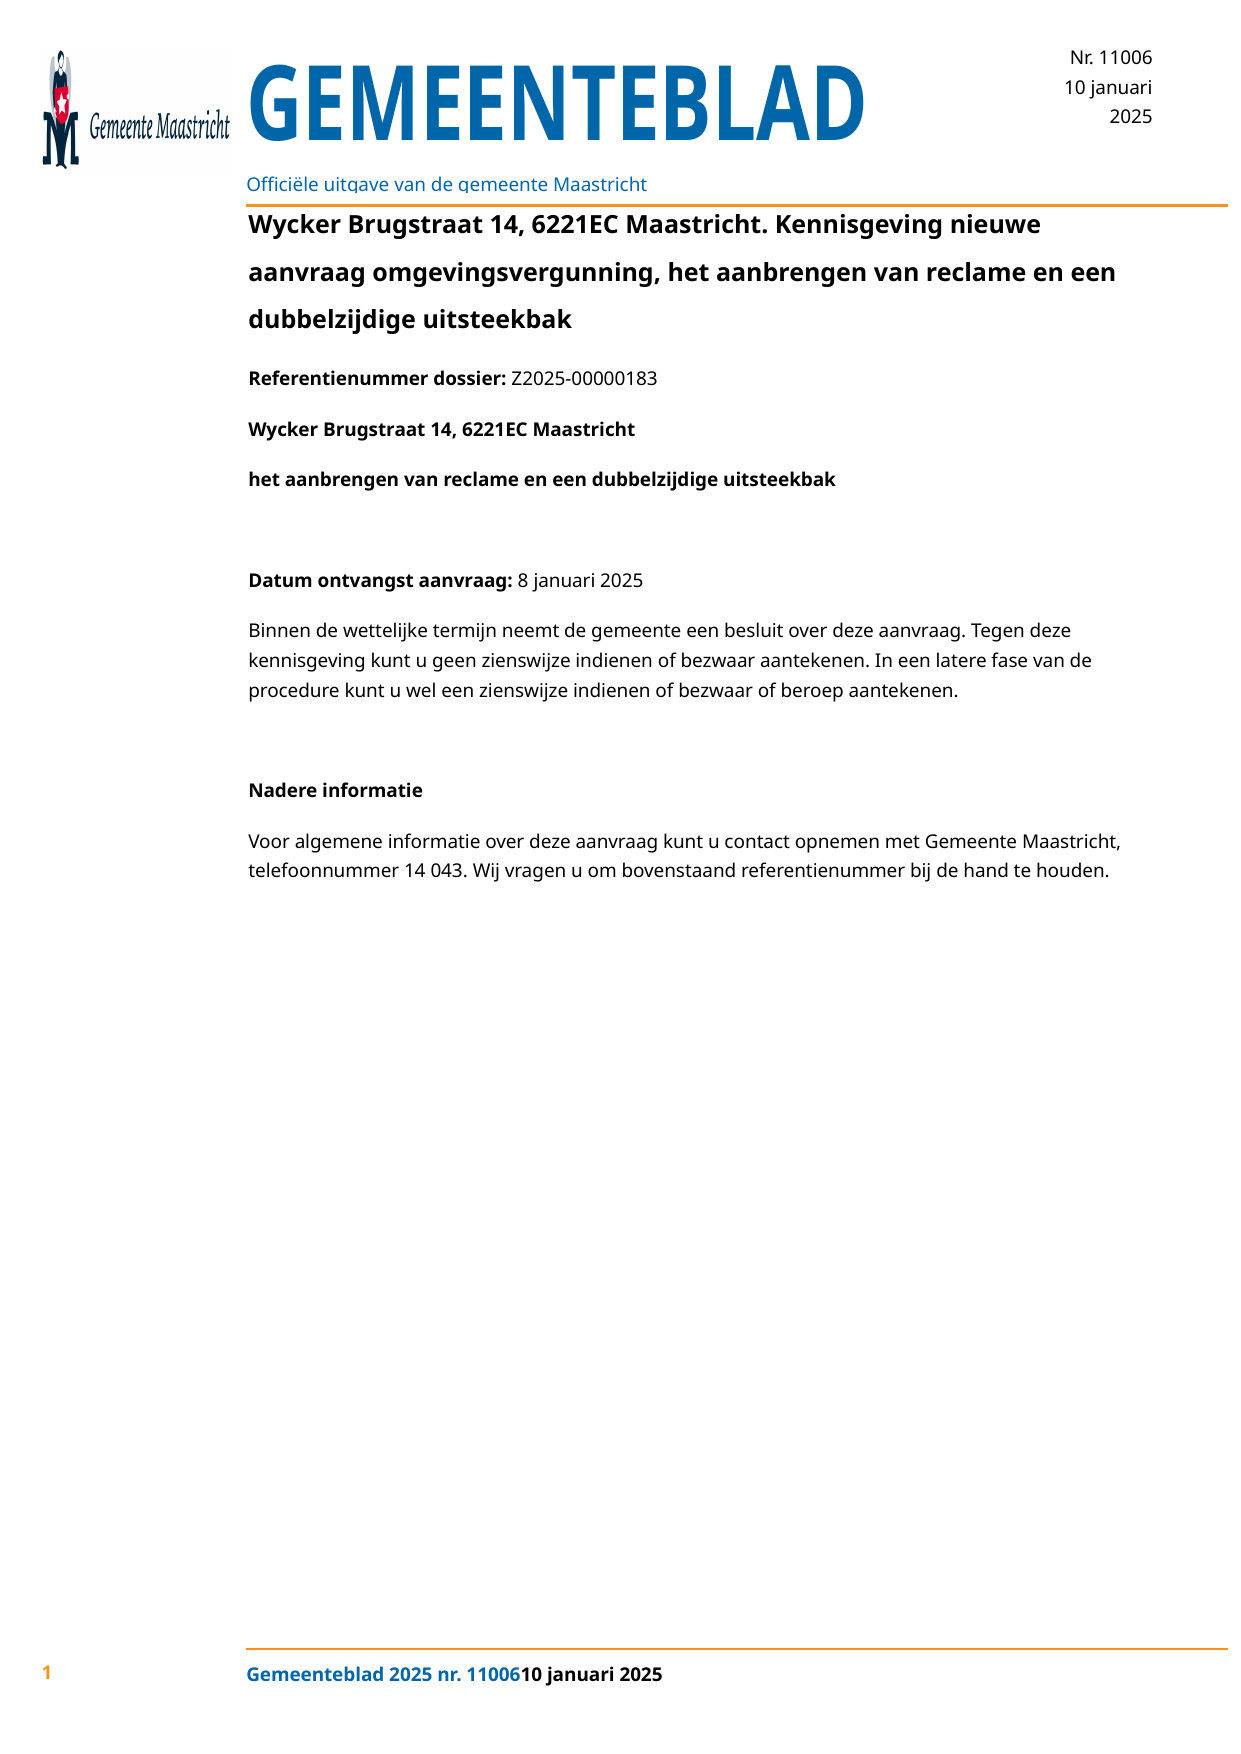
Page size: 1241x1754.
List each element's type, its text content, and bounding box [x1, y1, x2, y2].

text Wycker Brugstraat 14, 6221EC Maastricht. Kennisgeving nieuwe aanvraag omgevingsvergunning, het aanbrengen van reclame en een dubbelzijdige uitsteekbak [248, 207, 1152, 336]
text Wycker Brugstraat 14, 6221EC Maastricht [248, 416, 1152, 442]
text Referentienummer dossier: Z2025-00000183 [248, 366, 1152, 391]
text Binnen de wettelijke termijn neemt de gemeente een besluit over deze aanvraag. Tegen deze kennisgeving kunt u geen zienswijze indienen of bezwaar aantekenen. In een latere fase van de procedure kunt u wel een zienswijze indienen of bezwaar of beroep aantekenen. [248, 618, 1152, 702]
text Nadere informatie [248, 778, 1152, 803]
text Voor algemene informatie over deze aanvraag kunt u contact opnemen met Gemeente Maastricht, telefoonnummer 14 043. Wij vragen u om bovenstaand referentienummer bij de hand te houden. [248, 828, 1152, 883]
picture [41, 47, 231, 172]
text het aanbrengen van reclame en een dubbelzijdige uitsteekbak [248, 466, 1152, 492]
text Datum ontvangst aanvraag: 8 januari 2025 [248, 567, 1152, 593]
